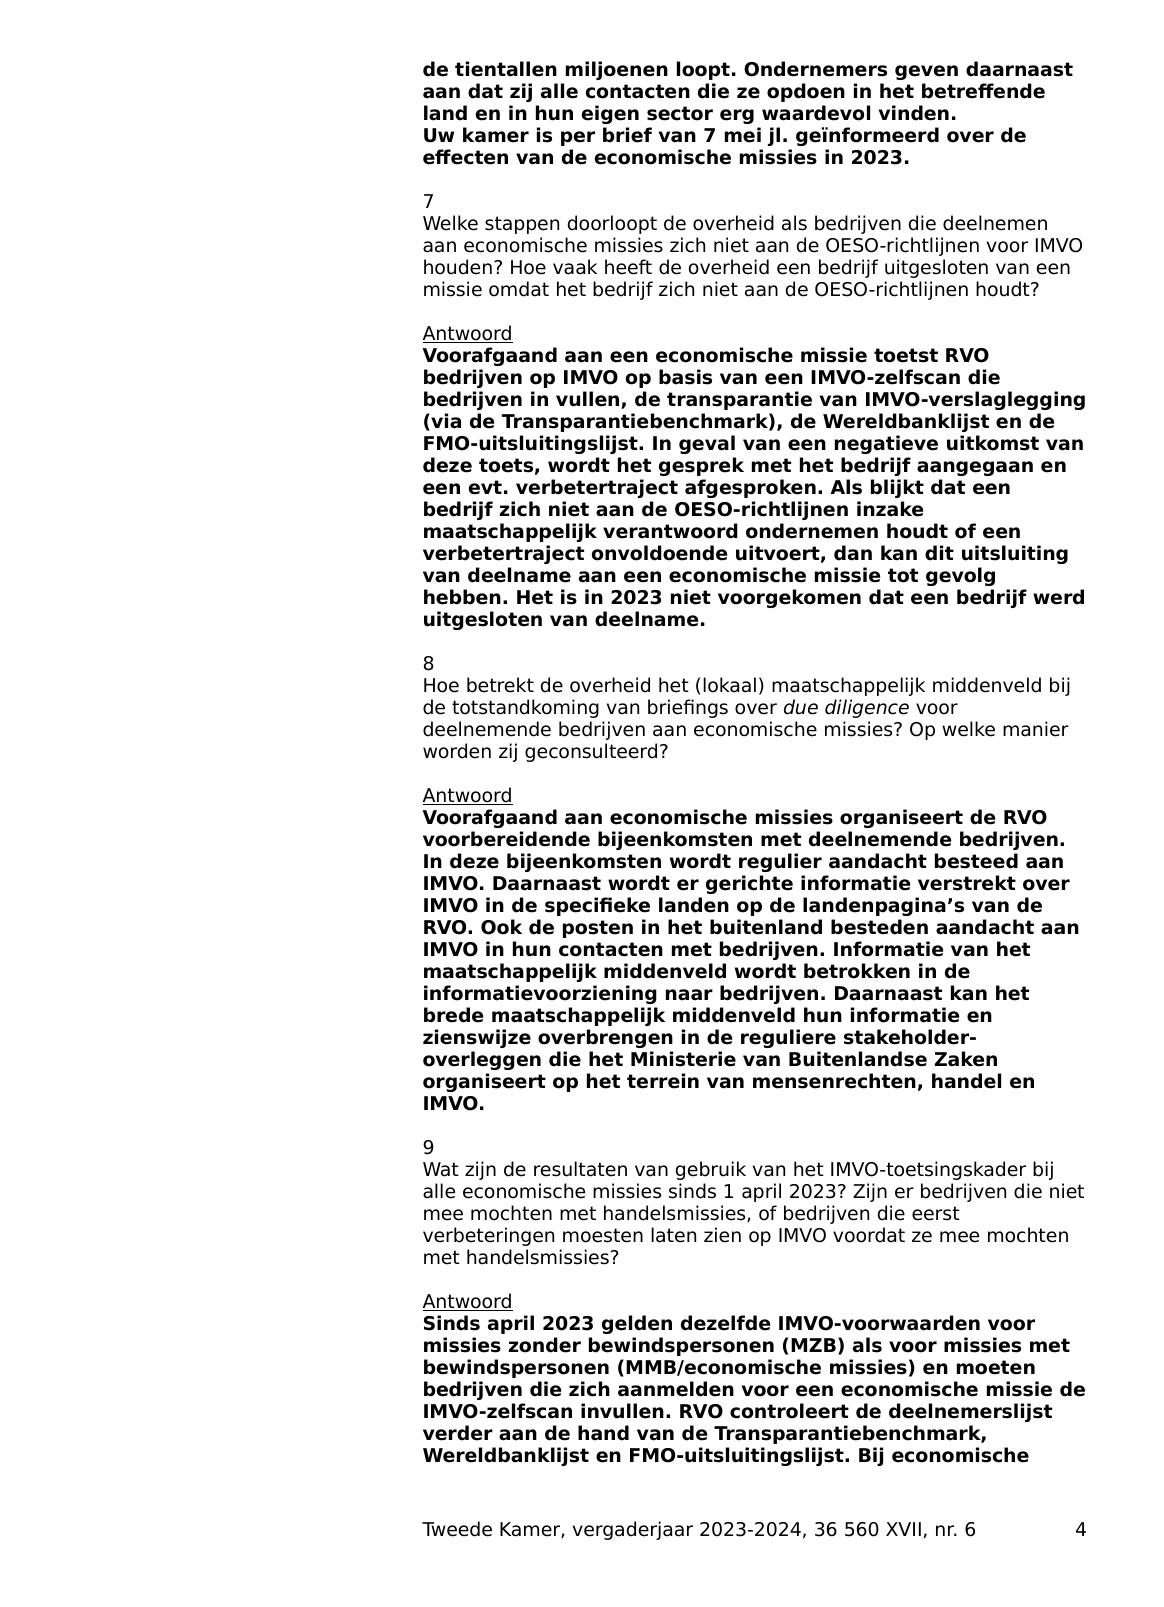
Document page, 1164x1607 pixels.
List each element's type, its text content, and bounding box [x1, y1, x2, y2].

text 7 [422, 191, 1087, 213]
text 8 [422, 653, 1087, 675]
text 9 [422, 1137, 1087, 1159]
text Hoe betrekt de overheid het (lokaal) maatschappelijk middenveld bij de totstandkoming van briefings over due diligence voor deelnemende bedrijven aan economische missies? Op welke manier worden zij geconsulteerd? [422, 675, 1087, 763]
text de tientallen miljoenen loopt. Ondernemers geven daarnaast aan dat zij alle contacten die ze opdoen in het betreffende land en in hun eigen sector erg waardevol vinden. [422, 59, 1087, 125]
text Welke stappen doorloopt de overheid als bedrijven die deelnemen aan economische missies zich niet aan de OESO-richtlijnen voor IMVO houden? Hoe vaak heeft de overheid een bedrijf uitgesloten van een missie omdat het bedrijf zich niet aan de OESO-richtlijnen houdt? [422, 213, 1087, 301]
text Uw kamer is per brief van 7 mei jl. geïnformeerd over de effecten van de economische missies in 2023. [422, 125, 1087, 169]
text Antwoord [422, 1291, 1087, 1313]
text Antwoord [422, 785, 1087, 807]
text Voorafgaand aan een economische missie toetst RVO bedrijven op IMVO op basis van een IMVO-zelfscan die bedrijven in vullen, de transparantie van IMVO-verslaglegging (via de Transparantiebenchmark), de Wereldbanklijst en de FMO-uitsluitingslijst. In geval van een negatieve uitkomst van deze toets, wordt het gesprek met het bedrijf aangegaan en een evt. verbetertraject afgesproken. Als blijkt dat een bedrijf zich niet aan de OESO-richtlijnen inzake maatschappelijk verantwoord ondernemen houdt of een verbetertraject onvoldoende uitvoert, dan kan dit uitsluiting van deelname aan een economische missie tot gevolg hebben. Het is in 2023 niet voorgekomen dat een bedrijf werd uitgesloten van deelname. [422, 345, 1087, 631]
text Wat zijn de resultaten van gebruik van het IMVO-toetsingskader bij alle economische missies sinds 1 april 2023? Zijn er bedrijven die niet mee mochten met handelsmissies, of bedrijven die eerst verbeteringen moesten laten zien op IMVO voordat ze mee mochten met handelsmissies? [422, 1159, 1087, 1269]
text Sinds april 2023 gelden dezelfde IMVO-voorwaarden voor missies zonder bewindspersonen (MZB) als voor missies met bewindspersonen (MMB/economische missies) en moeten bedrijven die zich aanmelden voor een economische missie de IMVO-zelfscan invullen. RVO controleert de deelnemerslijst verder aan de hand van de Transparantiebenchmark, Wereldbanklijst en FMO-uitsluitingslijst. Bij economische [422, 1313, 1087, 1467]
text Voorafgaand aan economische missies organiseert de RVO voorbereidende bijeenkomsten met deelnemende bedrijven. In deze bijeenkomsten wordt regulier aandacht besteed aan IMVO. Daarnaast wordt er gerichte informatie verstrekt over IMVO in de specifieke landen op de landenpagina’s van de RVO. Ook de posten in het buitenland besteden aandacht aan IMVO in hun contacten met bedrijven. Informatie van het maatschappelijk middenveld wordt betrokken in de informatievoorziening naar bedrijven. Daarnaast kan het brede maatschappelijk middenveld hun informatie en zienswijze overbrengen in de reguliere stakeholder-overleggen die het Ministerie van Buitenlandse Zaken organiseert op het terrein van mensenrechten, handel en IMVO. [422, 807, 1087, 1115]
text Antwoord [422, 323, 1087, 345]
